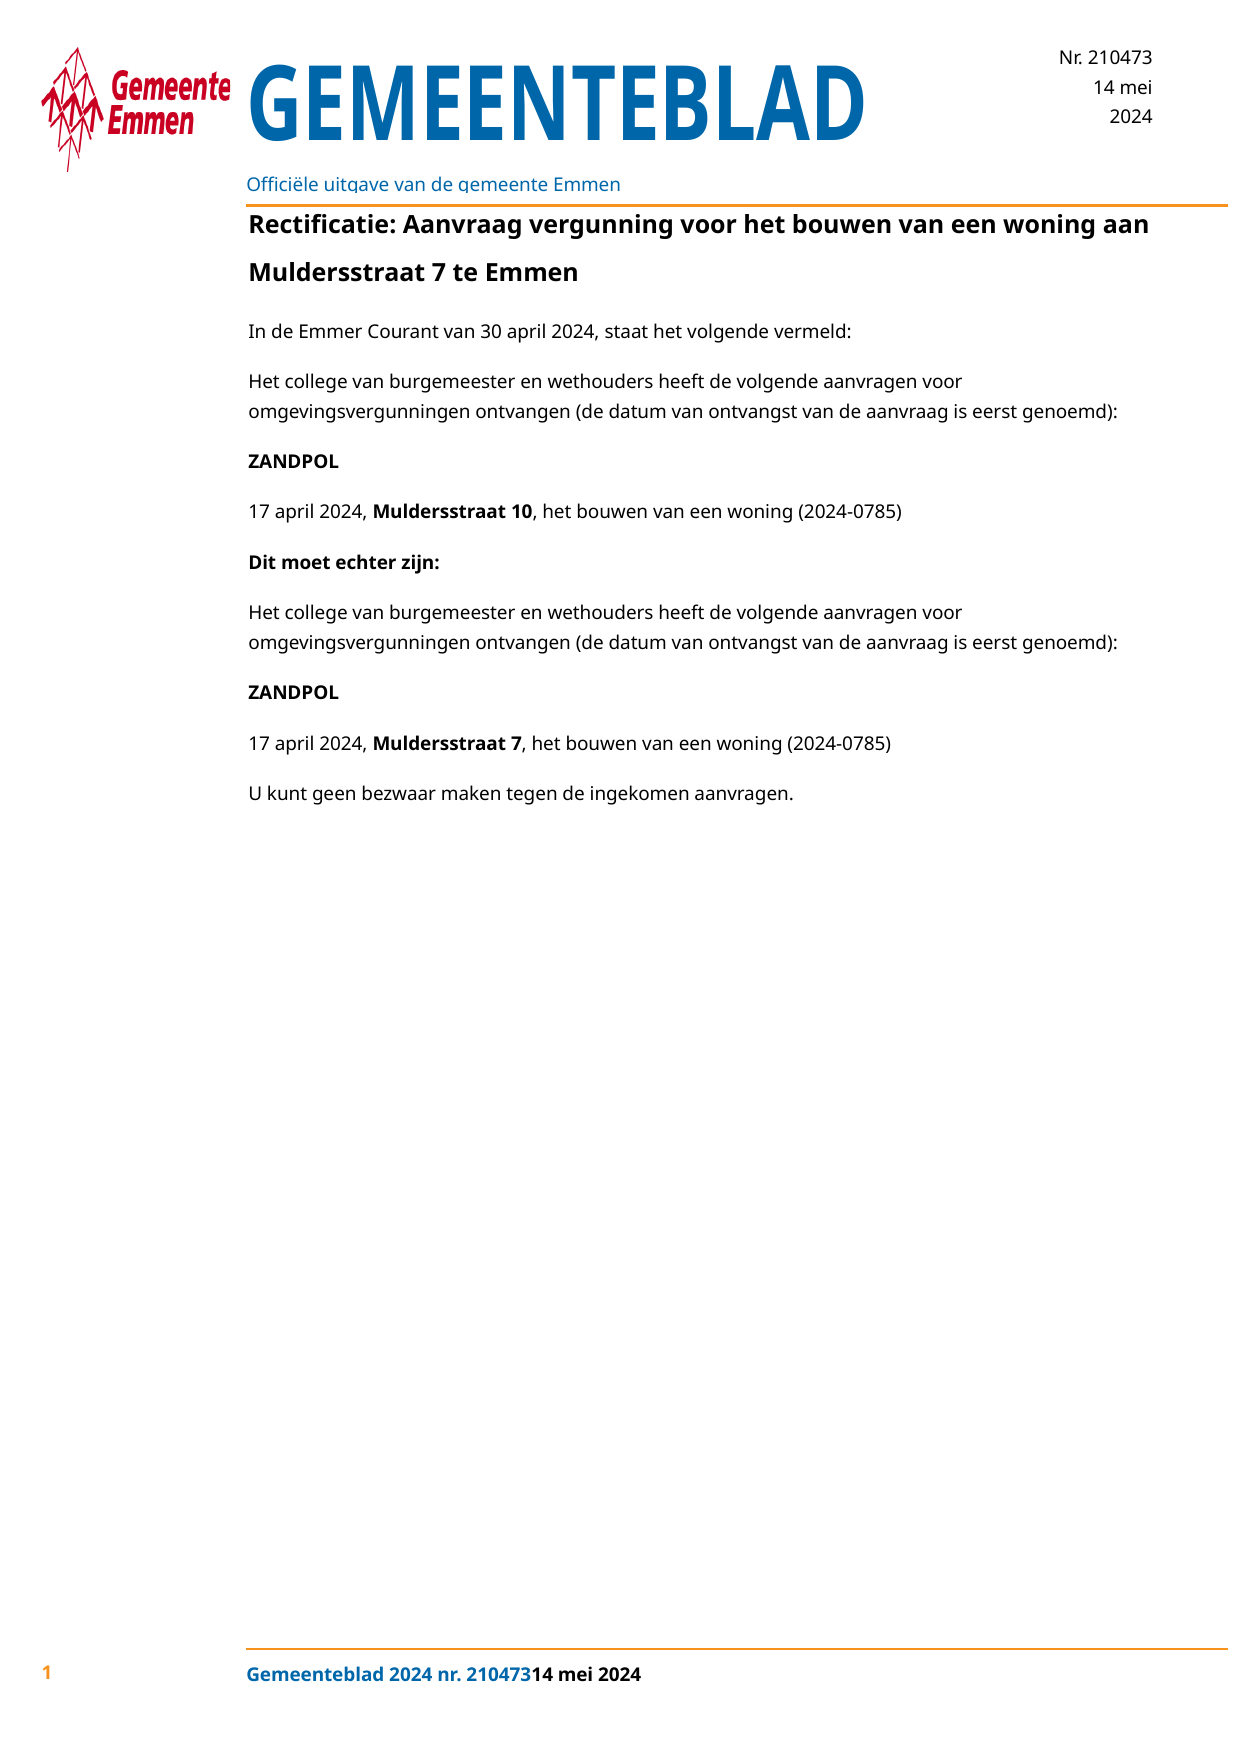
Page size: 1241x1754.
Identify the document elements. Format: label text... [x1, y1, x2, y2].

text Het college van burgemeester en wethouders heeft de volgende aanvragen voor omgevingsvergunningen ontvangen (de datum van ontvangst van de aanvraag is eerst genoemd): [248, 599, 1152, 655]
text Dit moet echter zijn: [248, 549, 1152, 575]
picture [41, 47, 231, 172]
text U kunt geen bezwaar maken tegen de ingekomen aanvragen. [248, 780, 1152, 806]
text 17 april 2024, Muldersstraat 7, het bouwen van een woning (2024-0785) [248, 730, 1152, 756]
text ZANDPOL [248, 679, 1152, 705]
text ZANDPOL [248, 448, 1152, 474]
text In de Emmer Courant van 30 april 2024, staat het volgende vermeld: [248, 318, 1152, 344]
text 17 april 2024, Muldersstraat 10, het bouwen van een woning (2024-0785) [248, 499, 1152, 524]
text Het college van burgemeester en wethouders heeft de volgende aanvragen voor omgevingsvergunningen ontvangen (de datum van ontvangst van de aanvraag is eerst genoemd): [248, 368, 1152, 424]
text Rectificatie: Aanvraag vergunning voor het bouwen van een woning aan Muldersstraat 7 te Emmen [248, 207, 1152, 288]
